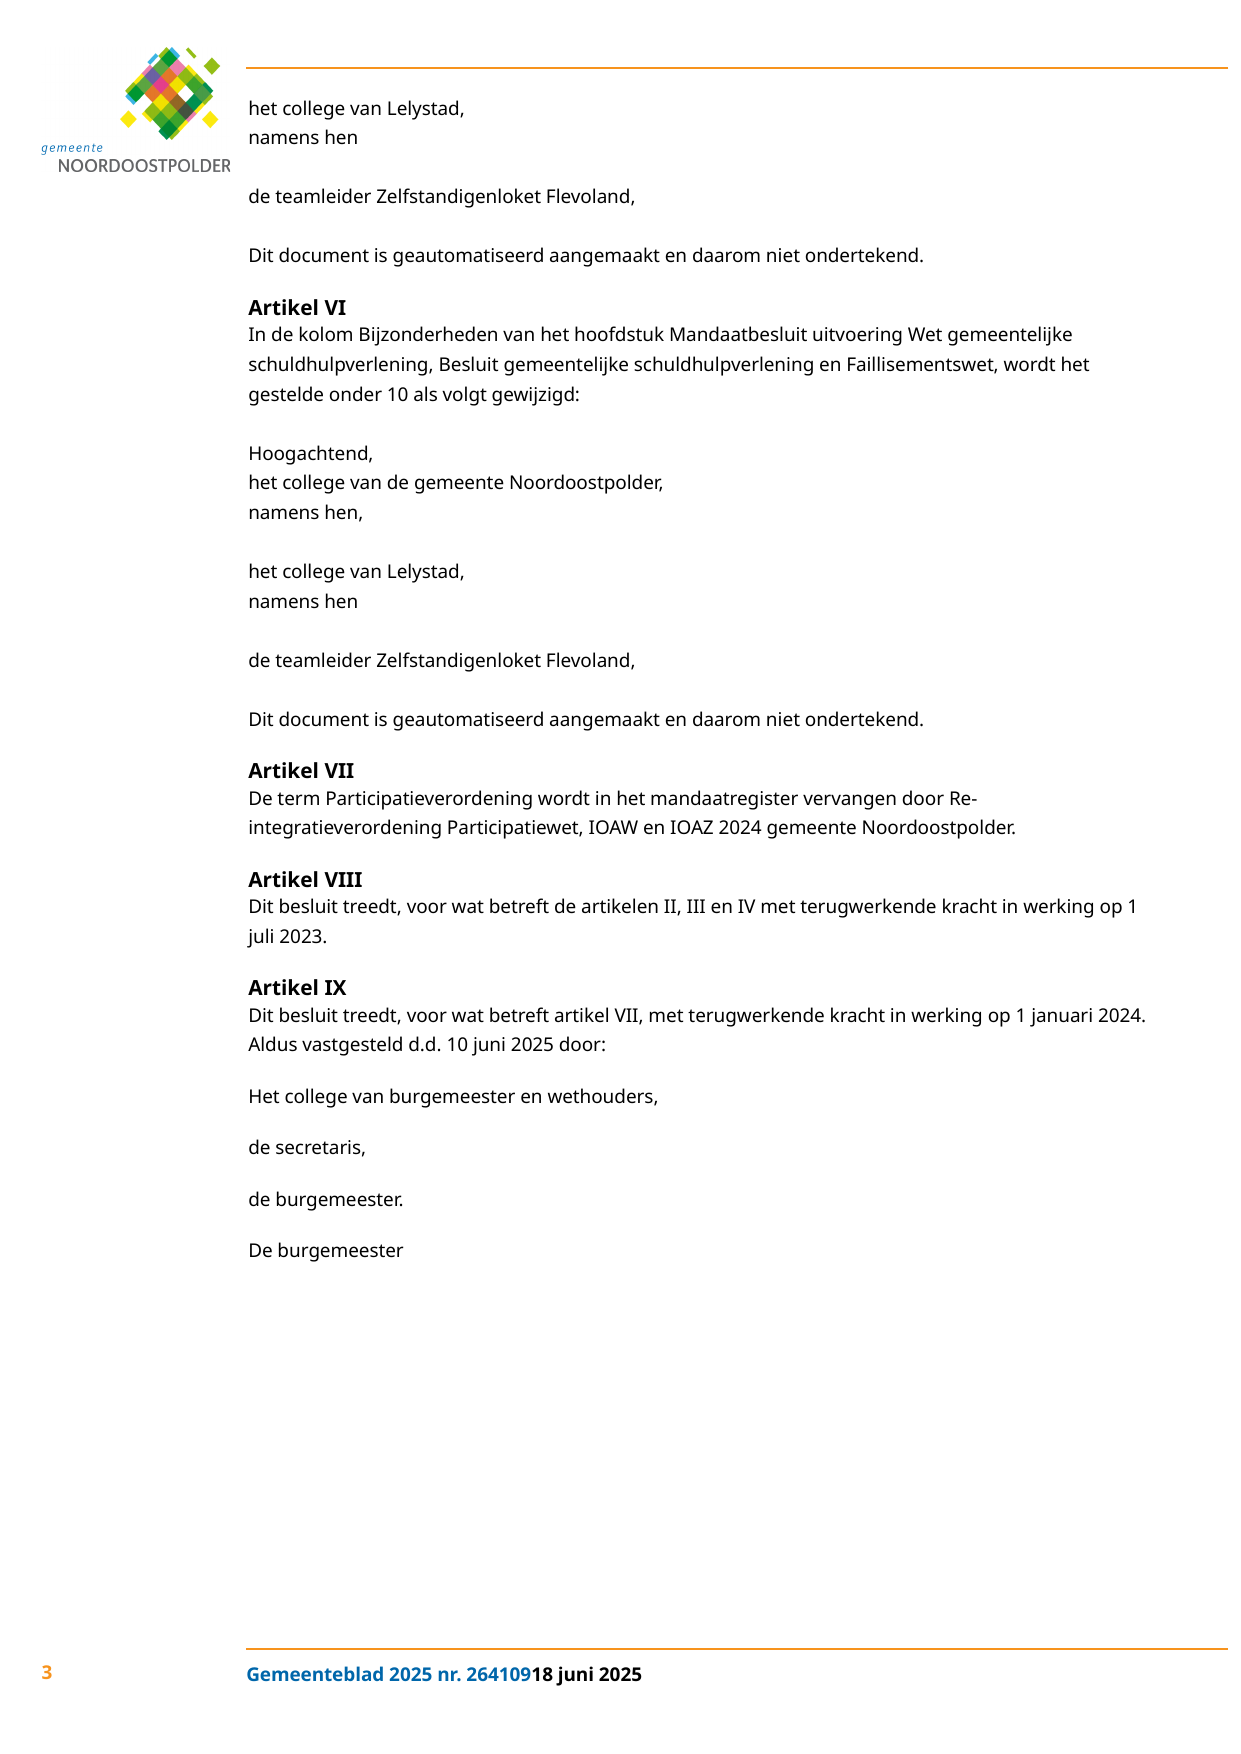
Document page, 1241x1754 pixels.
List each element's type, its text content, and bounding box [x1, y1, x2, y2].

text In de kolom Bijzonderheden van het hoofdstuk Mandaatbesluit uitvoering Wet gemeentelijke schuldhulpverlening, Besluit gemeentelijke schuldhulpverlening en Faillisementswet, wordt het gestelde onder 10 als volgt gewijzigd: [248, 322, 1152, 406]
text namens hen [248, 588, 1152, 613]
text De term Participatieverordening wordt in het mandaatregister vervangen door Re-integratieverordening Participatiewet, IOAW en IOAZ 2024 gemeente Noordoostpolder. [248, 785, 1152, 840]
text Artikel IX [248, 973, 1152, 1002]
text namens hen, [248, 499, 1152, 525]
text het college van Lelystad, [248, 95, 1152, 121]
text de secretaris, [248, 1134, 1152, 1160]
text Artikel VIII [248, 865, 1152, 893]
text Artikel VII [248, 757, 1152, 785]
picture [41, 47, 231, 172]
text Dit besluit treedt, voor wat betreft artikel VII, met terugwerkende kracht in werking op 1 januari 2024. [248, 1002, 1152, 1028]
text Dit document is geautomatiseerd aangemaakt en daarom niet ondertekend. [248, 706, 1152, 732]
text het college van de gemeente Noordoostpolder, [248, 469, 1152, 495]
text de burgemeester. [248, 1186, 1152, 1212]
text Het college van burgemeester en wethouders, [248, 1083, 1152, 1109]
text de teamleider Zelfstandigenloket Flevoland, [248, 647, 1152, 673]
text Aldus vastgesteld d.d. 10 juni 2025 door: [248, 1031, 1152, 1057]
text De burgemeester [248, 1237, 1152, 1263]
text Artikel VI [248, 293, 1152, 322]
text Dit besluit treedt, voor wat betreft de artikelen II, III en IV met terugwerkende kracht in werking op 1 juli 2023. [248, 893, 1152, 949]
text namens hen [248, 124, 1152, 150]
text het college van Lelystad, [248, 558, 1152, 584]
text de teamleider Zelfstandigenloket Flevoland, [248, 183, 1152, 209]
text Hoogachtend, [248, 440, 1152, 466]
text Dit document is geautomatiseerd aangemaakt en daarom niet ondertekend. [248, 243, 1152, 268]
